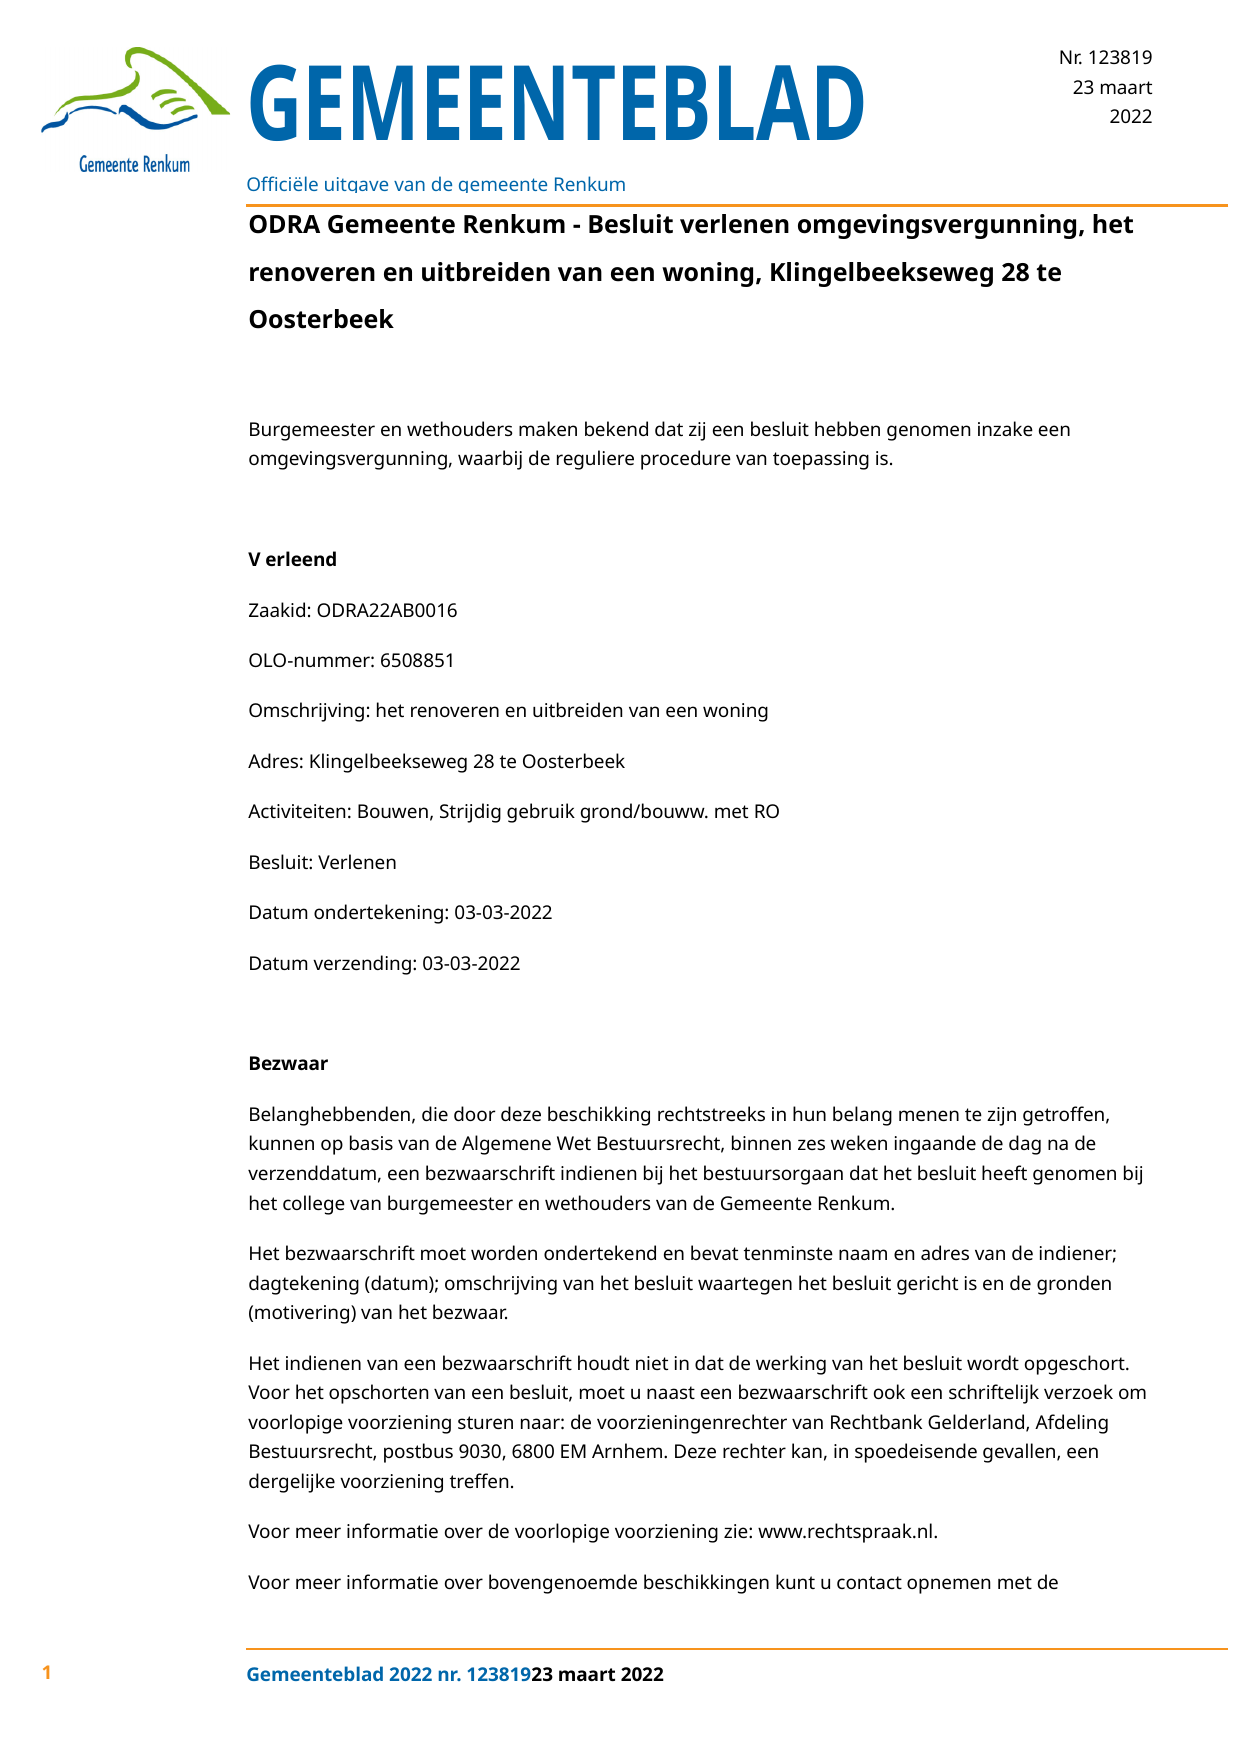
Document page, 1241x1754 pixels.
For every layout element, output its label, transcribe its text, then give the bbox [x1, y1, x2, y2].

text OLO-nummer: 6508851 [248, 647, 1152, 673]
picture [41, 47, 231, 172]
text Activiteiten: Bouwen, Strijdig gebruik grond/bouww. met RO [248, 798, 1152, 824]
text Omschrijving: het renoveren en uitbreiden van een woning [248, 698, 1152, 723]
text Belanghebbenden, die door deze beschikking rechtstreeks in hun belang menen te zijn getroffen, kunnen op basis van de Algemene Wet Bestuursrecht, binnen zes weken ingaande de dag na de verzenddatum, een bezwaarschrift indienen bij het bestuursorgaan dat het besluit heeft genomen bij het college van burgemeester en wethouders van de Gemeente Renkum. [248, 1101, 1152, 1215]
text Zaakid: ODRA22AB0016 [248, 597, 1152, 622]
text Burgemeester en wethouders maken bekend dat zij een besluit hebben genomen inzake een omgevingsvergunning, waarbij de reguliere procedure van toepassing is. [248, 416, 1152, 471]
text Besluit: Verlenen [248, 849, 1152, 874]
text Voor meer informatie over bovengenoemde beschikkingen kunt u contact opnemen met de [248, 1569, 1152, 1594]
text Het bezwaarschrift moet worden ondertekend en bevat tenminste naam en adres van de indiener; dagtekening (datum); omschrijving van het besluit waartegen het besluit gericht is en de gronden (motivering) van het bezwaar. [248, 1240, 1152, 1325]
text Voor meer informatie over de voorlopige voorziening zie: www.rechtspraak.nl. [248, 1518, 1152, 1544]
text Adres: Klingelbeekseweg 28 te Oosterbeek [248, 748, 1152, 774]
text Datum verzending: 03-03-2022 [248, 950, 1152, 975]
text Het indienen van een bezwaarschrift houdt niet in dat de werking van het besluit wordt opgeschort. Voor het opschorten van een besluit, moet u naast een bezwaarschrift ook een schriftelijk verzoek om voorlopige voorziening sturen naar: de voorzieningenrechter van Rechtbank Gelderland, Afdeling Bestuursrecht, postbus 9030, 6800 EM Arnhem. Deze rechter kan, in spoedeisende gevallen, een dergelijke voorziening treffen. [248, 1350, 1152, 1494]
text Bezwaar [248, 1051, 1152, 1076]
text Datum ondertekening: 03-03-2022 [248, 899, 1152, 925]
text ODRA Gemeente Renkum - Besluit verlenen omgevingsvergunning, het renoveren en uitbreiden van een woning, Klingelbeekseweg 28 te Oosterbeek [248, 207, 1152, 336]
text V erleend [248, 546, 1152, 572]
